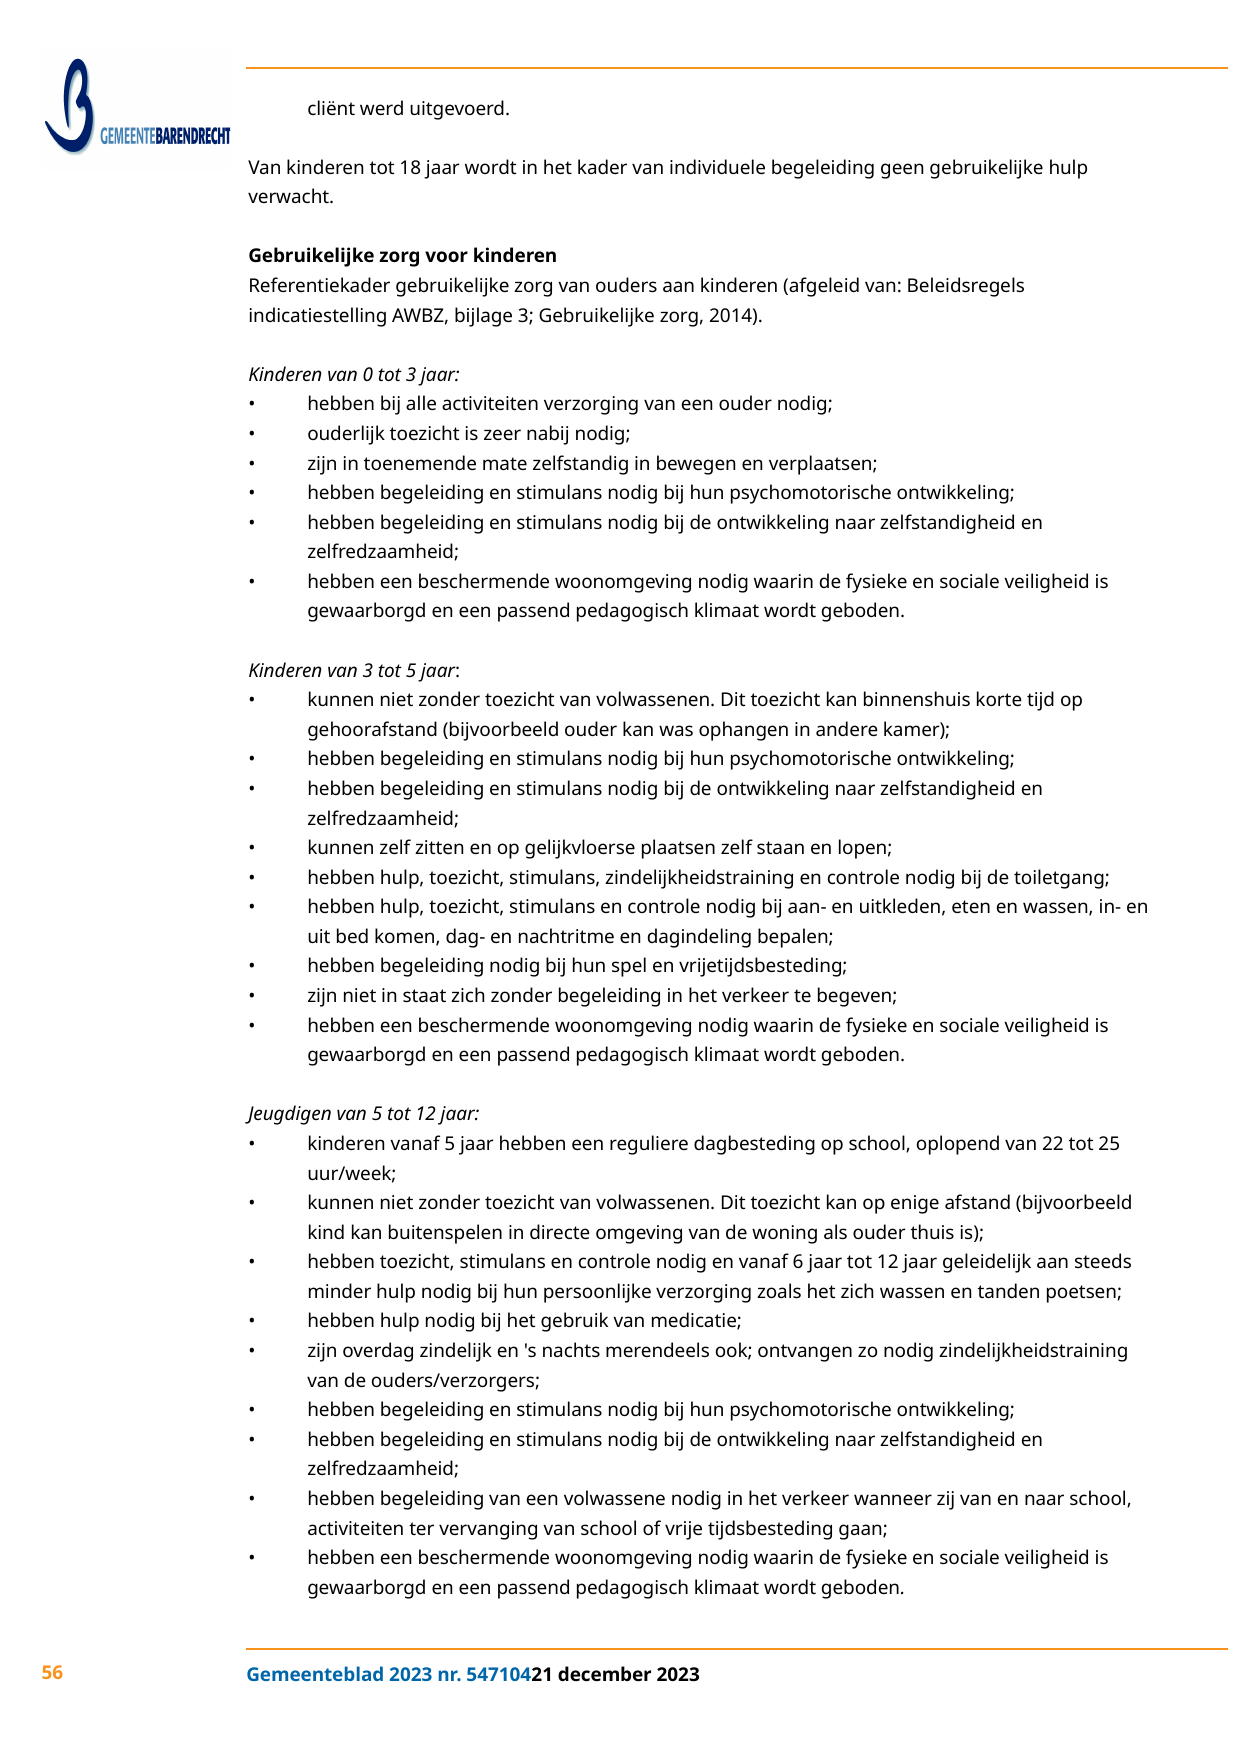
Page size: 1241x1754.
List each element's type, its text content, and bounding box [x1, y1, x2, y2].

list hebben bij alle activiteiten verzorging van een ouder nodig; [248, 391, 1152, 416]
list zijn in toenemende mate zelfstandig in bewegen en verplaatsen; [248, 450, 1152, 476]
list hebben toezicht, stimulans en controle nodig en vanaf 6 jaar tot 12 jaar geleidelijk aan steeds minder hulp nodig bij hun persoonlijke verzorging zoals het zich wassen en tanden poetsen; [248, 1248, 1152, 1304]
list hebben een beschermende woonomgeving nodig waarin de fysieke en sociale veiligheid is gewaarborgd en een passend pedagogisch klimaat wordt geboden. [248, 1012, 1152, 1067]
text Kinderen van 0 tot 3 jaar: [248, 361, 1152, 387]
text Kinderen van 3 tot 5 jaar: [248, 657, 1152, 683]
text Gebruikelijke zorg voor kinderen [248, 243, 1152, 268]
list hebben begeleiding en stimulans nodig bij de ontwikkeling naar zelfstandigheid en zelfredzaamheid; [248, 1426, 1152, 1481]
text Jeugdigen van 5 tot 12 jaar: [248, 1101, 1152, 1126]
list cliënt werd uitgevoerd. [248, 95, 1152, 121]
list zijn niet in staat zich zonder begeleiding in het verkeer te begeven; [248, 982, 1152, 1008]
list hebben hulp, toezicht, stimulans en controle nodig bij aan- en uitkleden, eten en wassen, in- en uit bed komen, dag- en nachtritme en dagindeling bepalen; [248, 893, 1152, 949]
list zijn overdag zindelijk en 's nachts merendeels ook; ontvangen zo nodig zindelijkheidstraining van de ouders/verzorgers; [248, 1337, 1152, 1393]
list hebben begeleiding en stimulans nodig bij hun psychomotorische ontwikkeling; [248, 479, 1152, 505]
list kunnen zelf zitten en op gelijkvloerse plaatsen zelf staan en lopen; [248, 834, 1152, 860]
text Van kinderen tot 18 jaar wordt in het kader van individuele begeleiding geen gebruikelijke hulp verwacht. [248, 154, 1152, 209]
list kunnen niet zonder toezicht van volwassenen. Dit toezicht kan binnenshuis korte tijd op gehoorafstand (bijvoorbeeld ouder kan was ophangen in andere kamer); [248, 686, 1152, 742]
list ouderlijk toezicht is zeer nabij nodig; [248, 420, 1152, 446]
list hebben begeleiding en stimulans nodig bij de ontwikkeling naar zelfstandigheid en zelfredzaamheid; [248, 509, 1152, 564]
list hebben begeleiding nodig bij hun spel en vrijetijdsbesteding; [248, 953, 1152, 978]
list hebben begeleiding en stimulans nodig bij de ontwikkeling naar zelfstandigheid en zelfredzaamheid; [248, 775, 1152, 831]
list hebben een beschermende woonomgeving nodig waarin de fysieke en sociale veiligheid is gewaarborgd en een passend pedagogisch klimaat wordt geboden. [248, 568, 1152, 623]
list hebben een beschermende woonomgeving nodig waarin de fysieke en sociale veiligheid is gewaarborgd en een passend pedagogisch klimaat wordt geboden. [248, 1544, 1152, 1600]
list hebben hulp nodig bij het gebruik van medicatie; [248, 1308, 1152, 1333]
text Referentiekader gebruikelijke zorg van ouders aan kinderen (afgeleid van: Beleidsregels indicatiestelling AWBZ, bijlage 3; Gebruikelijke zorg, 2014). [248, 272, 1152, 328]
list kunnen niet zonder toezicht van volwassenen. Dit toezicht kan op enige afstand (bijvoorbeeld kind kan buitenspelen in directe omgeving van de woning als ouder thuis is); [248, 1189, 1152, 1245]
list hebben begeleiding en stimulans nodig bij hun psychomotorische ontwikkeling; [248, 746, 1152, 771]
list kinderen vanaf 5 jaar hebben een reguliere dagbesteding op school, oplopend van 22 tot 25 uur/week; [248, 1130, 1152, 1186]
list hebben hulp, toezicht, stimulans, zindelijkheidstraining en controle nodig bij de toiletgang; [248, 864, 1152, 890]
list hebben begeleiding en stimulans nodig bij hun psychomotorische ontwikkeling; [248, 1396, 1152, 1422]
picture [41, 47, 231, 172]
list hebben begeleiding van een volwassene nodig in het verkeer wanneer zij van en naar school, activiteiten ter vervanging van school of vrije tijdsbesteding gaan; [248, 1485, 1152, 1541]
